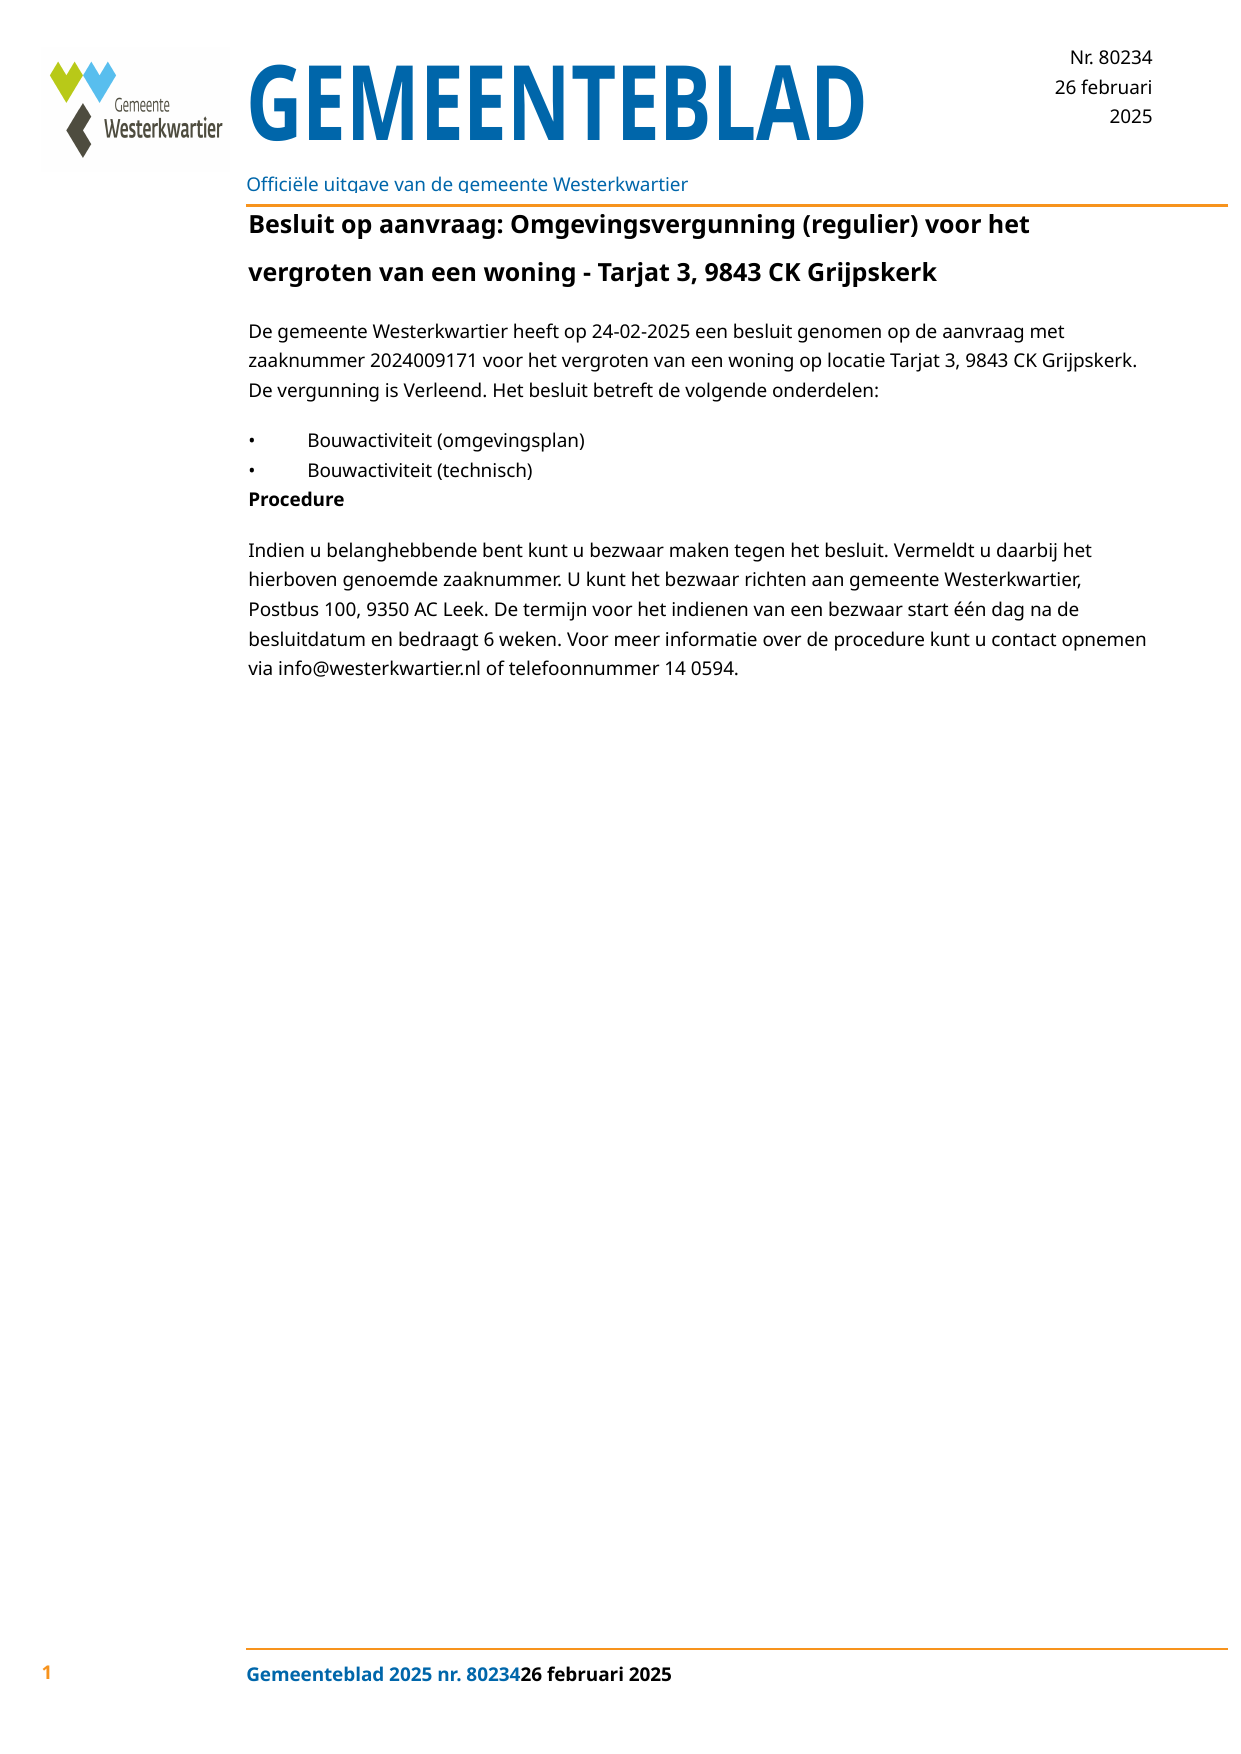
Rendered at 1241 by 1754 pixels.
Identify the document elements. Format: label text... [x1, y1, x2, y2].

list Bouwactiviteit (technisch) [248, 457, 1152, 483]
text Indien u belanghebbende bent kunt u bezwaar maken tegen het besluit. Vermeldt u daarbij het hierboven genoemde zaaknummer. U kunt het bezwaar richten aan gemeente Westerkwartier, Postbus 100, 9350 AC Leek. De termijn voor het indienen van een bezwaar start één dag na de besluitdatum en bedraagt 6 weken. Voor meer informatie over de procedure kunt u contact opnemen via info@westerkwartier.nl of telefoonnummer 14 0594. [248, 537, 1152, 681]
text De gemeente Westerkwartier heeft op 24-02-2025 een besluit genomen op de aanvraag met zaaknummer 2024009171 voor het vergroten van een woning op locatie Tarjat 3, 9843 CK Grijpskerk. De vergunning is Verleend. Het besluit betreft de volgende onderdelen: [248, 318, 1152, 403]
picture [41, 47, 231, 172]
text Besluit op aanvraag: Omgevingsvergunning (regulier) voor het vergroten van een woning - Tarjat 3, 9843 CK Grijpskerk [248, 207, 1152, 288]
text Procedure [248, 487, 1152, 512]
list Bouwactiviteit (omgevingsplan) [248, 427, 1152, 453]
